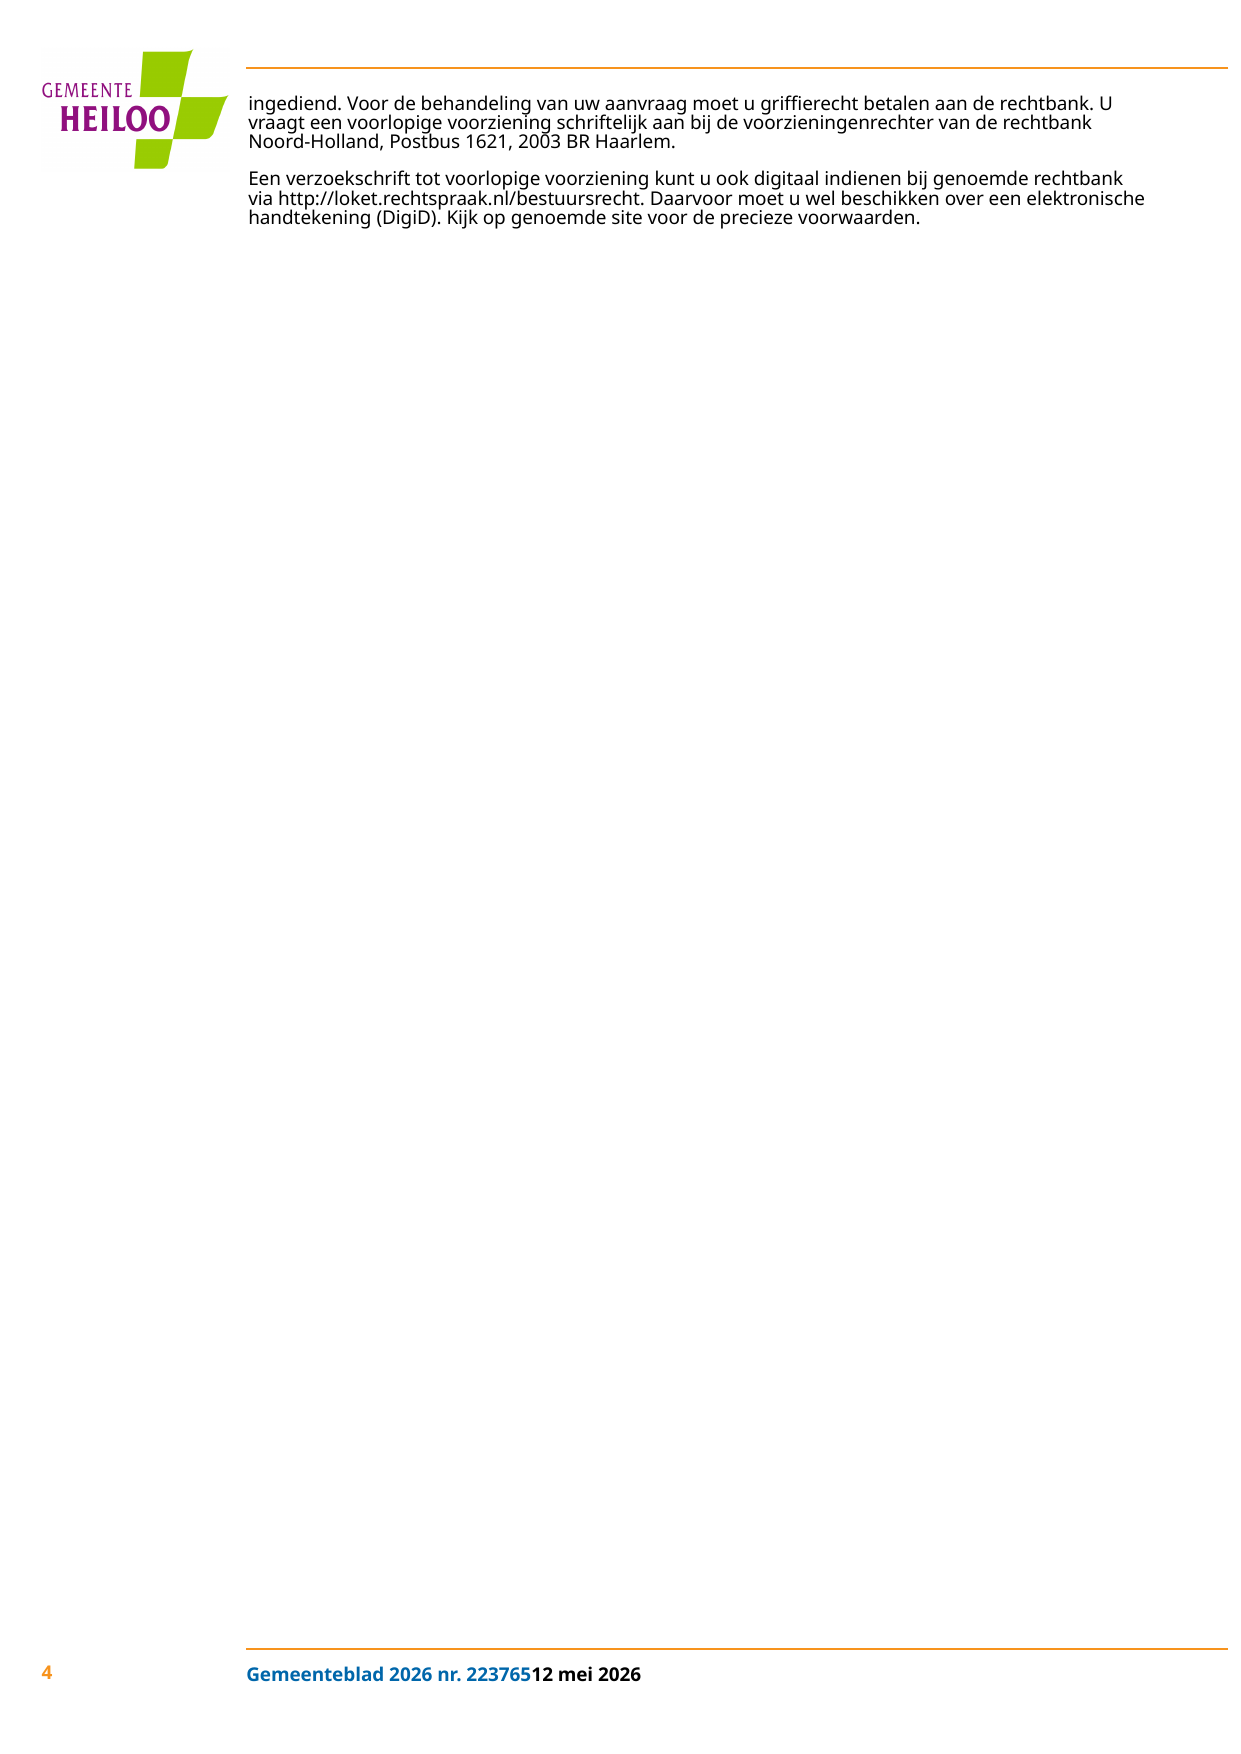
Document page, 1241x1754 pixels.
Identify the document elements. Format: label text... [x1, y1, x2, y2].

text Een verzoekschrift tot voorlopige voorziening kunt u ook digitaal indienen bij genoemde rechtbank via http://loket.rechtspraak.nl/bestuursrecht. Daarvoor moet u wel beschikken over een elektronische handtekening (DigiD). Kijk op genoemde site voor de precieze voorwaarden. [248, 170, 1152, 228]
picture [41, 47, 231, 172]
text ingediend. Voor de behandeling van uw aanvraag moet u griffierecht betalen aan de rechtbank. U vraagt een voorlopige voorziening schriftelijk aan bij de voorzieningenrechter van de rechtbank Noord-Holland, Postbus 1621, 2003 BR Haarlem. [248, 95, 1152, 153]
